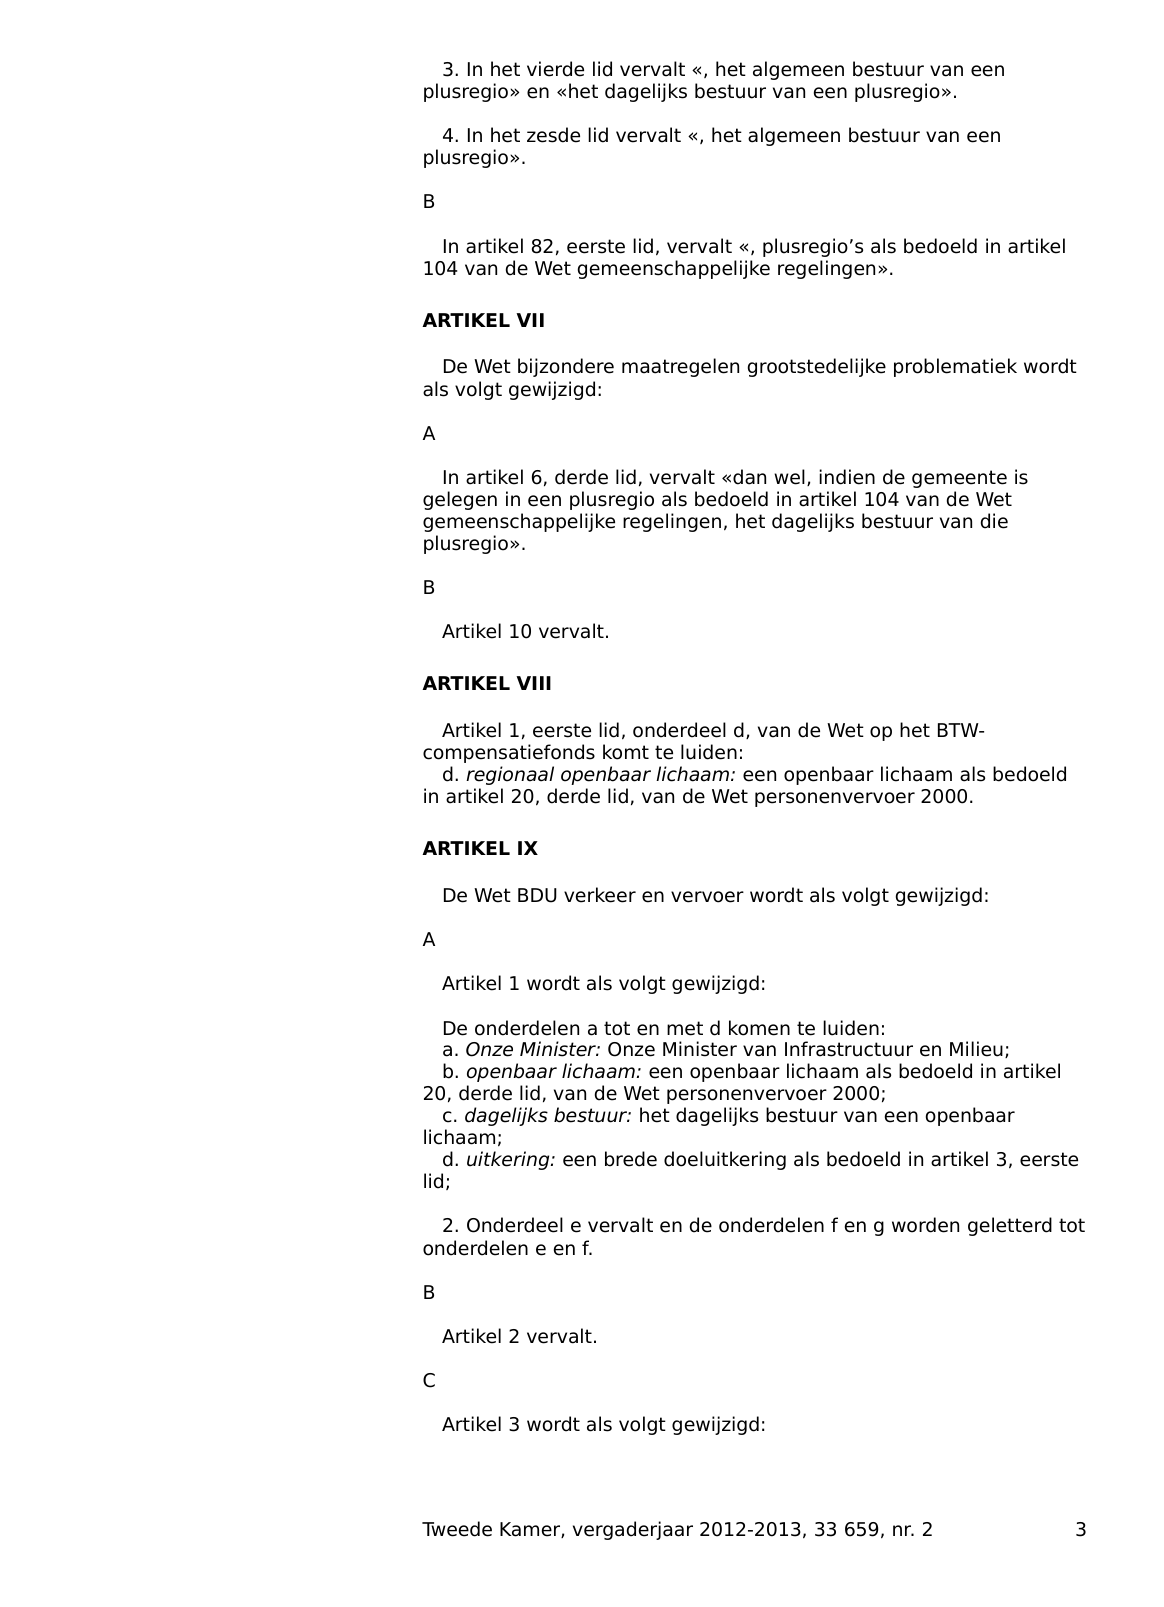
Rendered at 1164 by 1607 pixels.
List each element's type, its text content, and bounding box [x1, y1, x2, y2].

text d. regionaal openbaar lichaam: een openbaar lichaam als bedoeld in artikel 20, derde lid, van de Wet personenvervoer 2000. [422, 764, 1087, 808]
text A [422, 423, 1087, 444]
text In artikel 82, eerste lid, vervalt «, plusregio’s als bedoeld in artikel 104 van de Wet gemeenschappelijke regelingen». [422, 236, 1087, 279]
text In artikel 6, derde lid, vervalt «dan wel, indien de gemeente is gelegen in een plusregio als bedoeld in artikel 104 van de Wet gemeenschappelijke regelingen, het dagelijks bestuur van die plusregio». [422, 467, 1087, 555]
text d. uitkering: een brede doeluitkering als bedoeld in artikel 3, eerste lid; [422, 1149, 1087, 1193]
text C [422, 1370, 1087, 1392]
text Artikel 10 vervalt. [422, 621, 1087, 643]
subtitle ARTIKEL VII [422, 309, 1087, 331]
text Artikel 2 vervalt. [422, 1326, 1087, 1348]
text 4. In het zesde lid vervalt «, het algemeen bestuur van een plusregio». [422, 125, 1087, 169]
text B [422, 191, 1087, 213]
text De onderdelen a tot en met d komen te luiden: [422, 1017, 1087, 1039]
text c. dagelijks bestuur: het dagelijks bestuur van een openbaar lichaam; [422, 1105, 1087, 1149]
subtitle ARTIKEL IX [422, 838, 1087, 860]
text a. Onze Minister: Onze Minister van Infrastructuur en Milieu; [422, 1039, 1087, 1061]
subtitle ARTIKEL VIII [422, 673, 1087, 695]
text 3. In het vierde lid vervalt «, het algemeen bestuur van een plusregio» en «het dagelijks bestuur van een plusregio». [422, 59, 1087, 103]
text Artikel 1 wordt als volgt gewijzigd: [422, 973, 1087, 995]
text Artikel 3 wordt als volgt gewijzigd: [422, 1414, 1087, 1436]
text De Wet BDU verkeer en vervoer wordt als volgt gewijzigd: [422, 885, 1087, 907]
text A [422, 929, 1087, 951]
text De Wet bijzondere maatregelen grootstedelijke problematiek wordt als volgt gewijzigd: [422, 356, 1087, 400]
text B [422, 1282, 1087, 1303]
text B [422, 577, 1087, 599]
text Artikel 1, eerste lid, onderdeel d, van de Wet op het BTW- compensatiefonds komt te luiden: [422, 720, 1087, 764]
text 2. Onderdeel e vervalt en de onderdelen f en g worden geletterd tot onderdelen e en f. [422, 1215, 1087, 1259]
text b. openbaar lichaam: een openbaar lichaam als bedoeld in artikel 20, derde lid, van de Wet personenvervoer 2000; [422, 1061, 1087, 1105]
